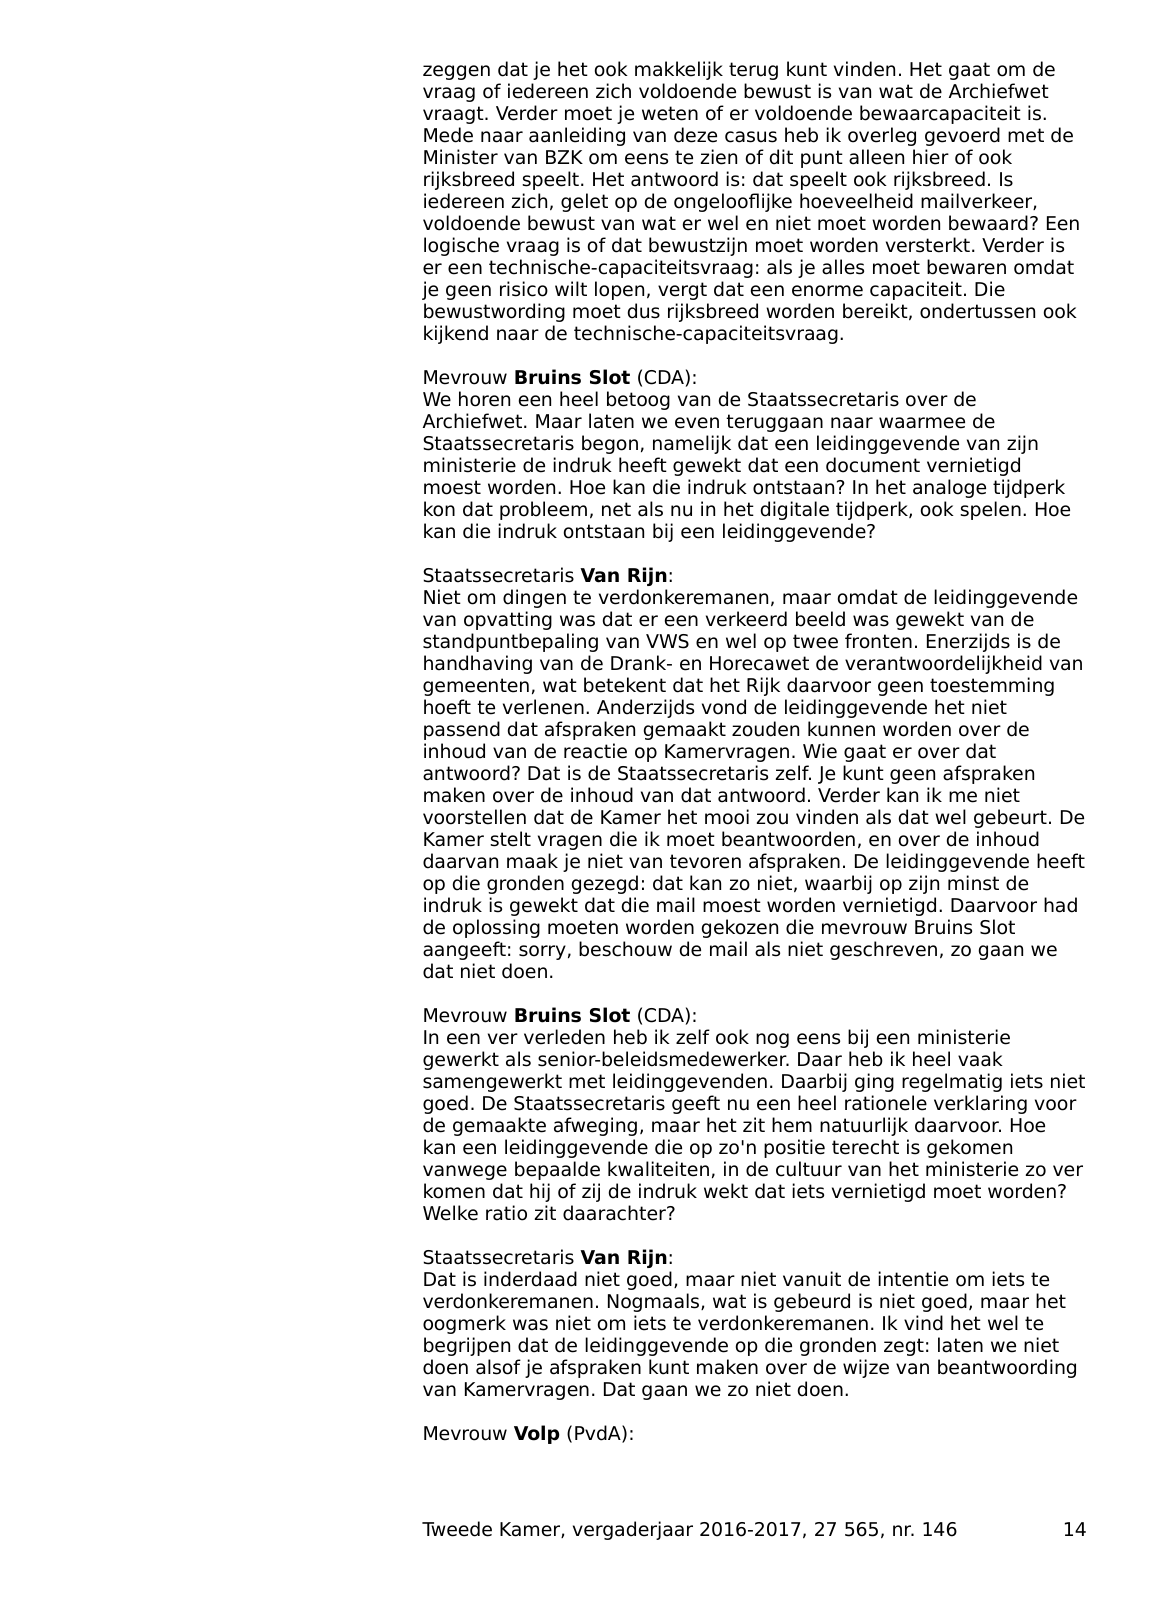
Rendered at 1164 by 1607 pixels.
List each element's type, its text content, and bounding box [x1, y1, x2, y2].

text Staatssecretaris Van Rijn: [422, 565, 1087, 587]
text Mevrouw Volp (PvdA): [422, 1423, 1087, 1445]
text Staatssecretaris Van Rijn: [422, 1247, 1087, 1269]
text Niet om dingen te verdonkeremanen, maar omdat de leidinggevende van opvatting was dat er een verkeerd beeld was gewekt van de standpuntbepaling van VWS en wel op twee fronten. Enerzijds is de handhaving van de Drank- en Horecawet de verantwoordelijkheid van gemeenten, wat betekent dat het Rijk daarvoor geen toestemming hoeft te verlenen. Anderzijds vond de leidinggevende het niet passend dat afspraken gemaakt zouden kunnen worden over de inhoud van de reactie op Kamervragen. Wie gaat er over dat antwoord? Dat is de Staatssecretaris zelf. Je kunt geen afspraken maken over de inhoud van dat antwoord. Verder kan ik me niet voorstellen dat de Kamer het mooi zou vinden als dat wel gebeurt. De Kamer stelt vragen die ik moet beantwoorden, en over de inhoud daarvan maak je niet van tevoren afspraken. De leidinggevende heeft op die gronden gezegd: dat kan zo niet, waarbij op zijn minst de indruk is gewekt dat die mail moest worden vernietigd. Daarvoor had de oplossing moeten worden gekozen die mevrouw Bruins Slot aangeeft: sorry, beschouw de mail als niet geschreven, zo gaan we dat niet doen. [422, 587, 1087, 983]
text Mevrouw Bruins Slot (CDA): [422, 1005, 1087, 1027]
text zeggen dat je het ook makkelijk terug kunt vinden. Het gaat om de vraag of iedereen zich voldoende bewust is van wat de Archiefwet vraagt. Verder moet je weten of er voldoende bewaarcapaciteit is. Mede naar aanleiding van deze casus heb ik overleg gevoerd met de Minister van BZK om eens te zien of dit punt alleen hier of ook rijksbreed speelt. Het antwoord is: dat speelt ook rijksbreed. Is iedereen zich, gelet op de ongelooflijke hoeveelheid mailverkeer, voldoende bewust van wat er wel en niet moet worden bewaard? Een logische vraag is of dat bewustzijn moet worden versterkt. Verder is er een technische-capaciteitsvraag: als je alles moet bewaren omdat je geen risico wilt lopen, vergt dat een enorme capaciteit. Die bewustwording moet dus rijksbreed worden bereikt, ondertussen ook kijkend naar de technische-capaciteitsvraag. [422, 59, 1087, 345]
text We horen een heel betoog van de Staatssecretaris over de Archiefwet. Maar laten we even teruggaan naar waarmee de Staatssecretaris begon, namelijk dat een leidinggevende van zijn ministerie de indruk heeft gewekt dat een document vernietigd moest worden. Hoe kan die indruk ontstaan? In het analoge tijdperk kon dat probleem, net als nu in het digitale tijdperk, ook spelen. Hoe kan die indruk ontstaan bij een leidinggevende? [422, 389, 1087, 543]
text In een ver verleden heb ik zelf ook nog eens bij een ministerie gewerkt als senior-beleidsmedewerker. Daar heb ik heel vaak samengewerkt met leidinggevenden. Daarbij ging regelmatig iets niet goed. De Staatssecretaris geeft nu een heel rationele verklaring voor de gemaakte afweging, maar het zit hem natuurlijk daarvoor. Hoe kan een leidinggevende die op zo'n positie terecht is gekomen vanwege bepaalde kwaliteiten, in de cultuur van het ministerie zo ver komen dat hij of zij de indruk wekt dat iets vernietigd moet worden? Welke ratio zit daarachter? [422, 1027, 1087, 1224]
text Dat is inderdaad niet goed, maar niet vanuit de intentie om iets te verdonkeremanen. Nogmaals, wat is gebeurd is niet goed, maar het oogmerk was niet om iets te verdonkeremanen. Ik vind het wel te begrijpen dat de leidinggevende op die gronden zegt: laten we niet doen alsof je afspraken kunt maken over de wijze van beantwoording van Kamervragen. Dat gaan we zo niet doen. [422, 1269, 1087, 1401]
text Mevrouw Bruins Slot (CDA): [422, 367, 1087, 389]
